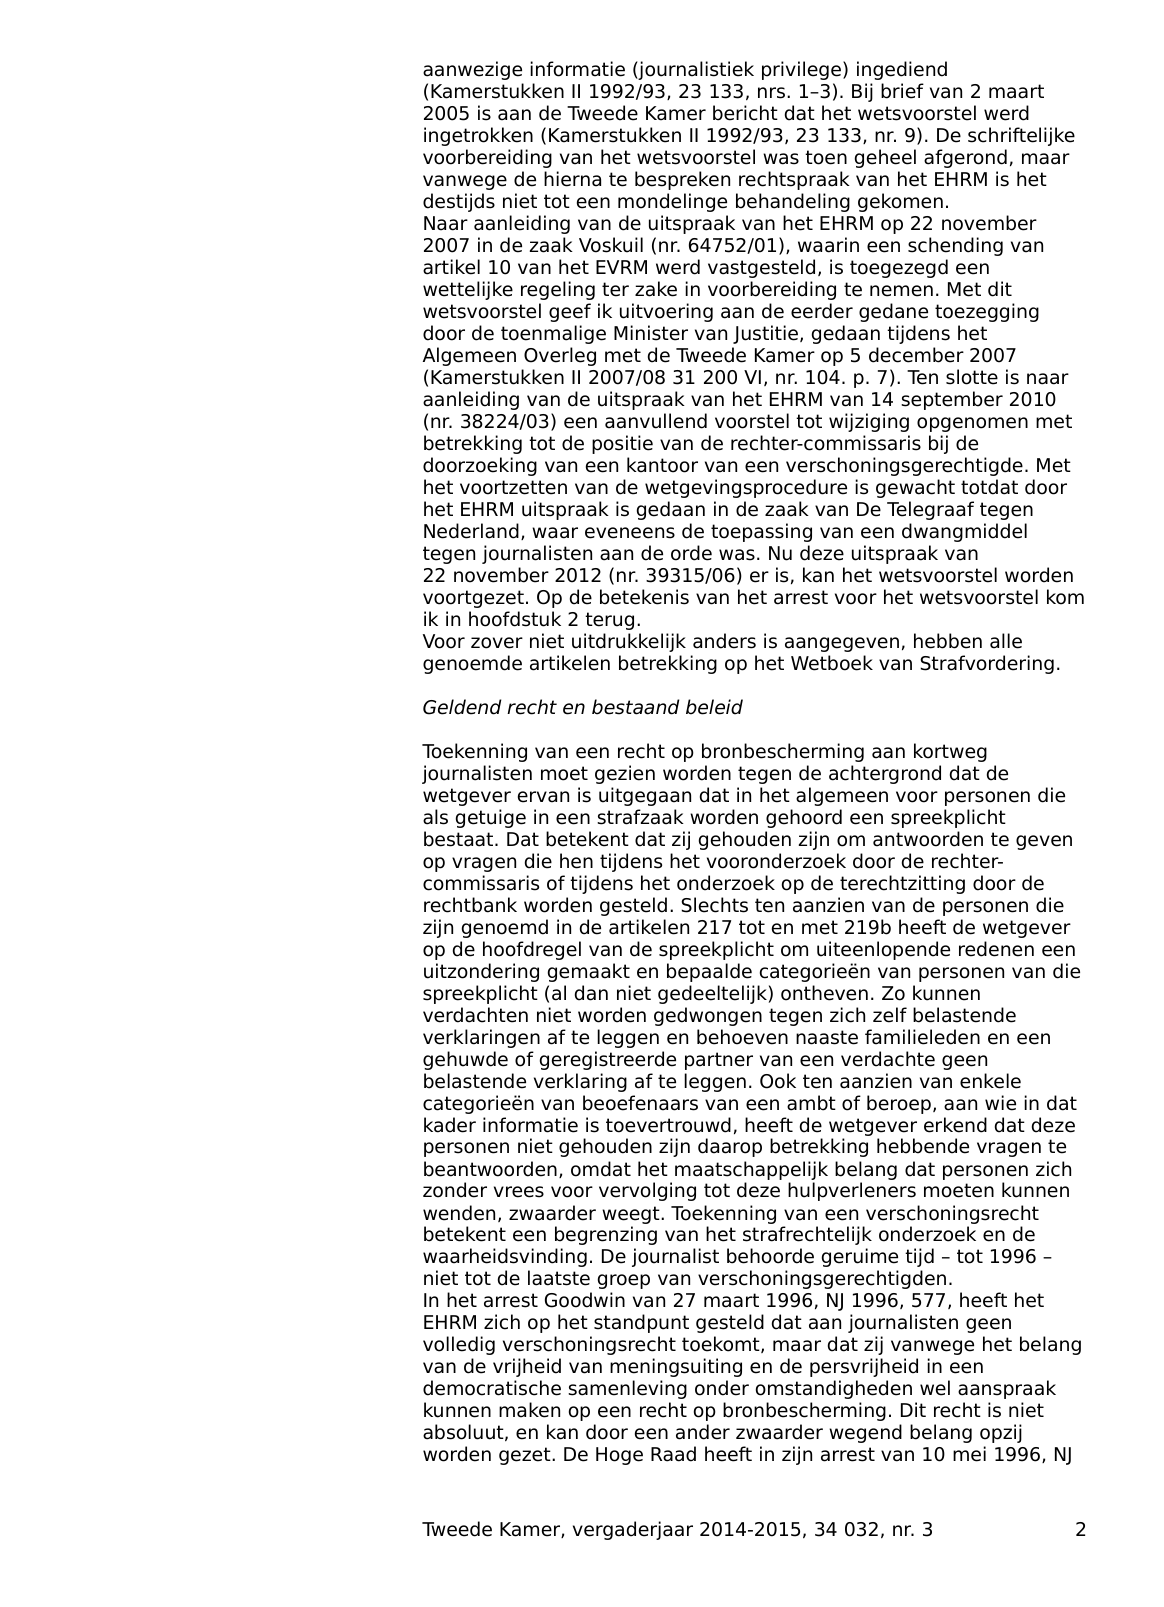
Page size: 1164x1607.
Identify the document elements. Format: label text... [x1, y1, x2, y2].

text aanwezige informatie (journalistiek privilege) ingediend (Kamerstukken II 1992/93, 23 133, nrs. 1–3). Bij brief van 2 maart 2005 is aan de Tweede Kamer bericht dat het wetsvoorstel werd ingetrokken (Kamerstukken II 1992/93, 23 133, nr. 9). De schriftelijke voorbereiding van het wetsvoorstel was toen geheel afgerond, maar vanwege de hierna te bespreken rechtspraak van het EHRM is het destijds niet tot een mondelinge behandeling gekomen. [422, 59, 1087, 213]
text In het arrest Goodwin van 27 maart 1996, NJ 1996, 577, heeft het EHRM zich op het standpunt gesteld dat aan journalisten geen volledig verschoningsrecht toekomt, maar dat zij vanwege het belang van de vrijheid van meningsuiting en de persvrijheid in een democratische samenleving onder omstandigheden wel aanspraak kunnen maken op een recht op bronbescherming. Dit recht is niet absoluut, en kan door een ander zwaarder wegend belang opzij worden gezet. De Hoge Raad heeft in zijn arrest van 10 mei 1996, NJ [422, 1290, 1087, 1466]
text Naar aanleiding van de uitspraak van het EHRM op 22 november 2007 in de zaak Voskuil (nr. 64752/01), waarin een schending van artikel 10 van het EVRM werd vastgesteld, is toegezegd een wettelijke regeling ter zake in voorbereiding te nemen. Met dit wetsvoorstel geef ik uitvoering aan de eerder gedane toezegging door de toenmalige Minister van Justitie, gedaan tijdens het Algemeen Overleg met de Tweede Kamer op 5 december 2007 (Kamerstukken II 2007/08 31 200 VI, nr. 104. p. 7). Ten slotte is naar aanleiding van de uitspraak van het EHRM van 14 september 2010 (nr. 38224/03) een aanvullend voorstel tot wijziging opgenomen met betrekking tot de positie van de rechter-commissaris bij de doorzoeking van een kantoor van een verschoningsgerechtigde. Met het voortzetten van de wetgevingsprocedure is gewacht totdat door het EHRM uitspraak is gedaan in de zaak van De Telegraaf tegen Nederland, waar eveneens de toepassing van een dwangmiddel tegen journalisten aan de orde was. Nu deze uitspraak van 22 november 2012 (nr. 39315/06) er is, kan het wetsvoorstel worden voortgezet. Op de betekenis van het arrest voor het wetsvoorstel kom ik in hoofdstuk 2 terug. [422, 213, 1087, 631]
text Toekenning van een recht op bronbescherming aan kortweg journalisten moet gezien worden tegen de achtergrond dat de wetgever ervan is uitgegaan dat in het algemeen voor personen die als getuige in een strafzaak worden gehoord een spreekplicht bestaat. Dat betekent dat zij gehouden zijn om antwoorden te geven op vragen die hen tijdens het vooronderzoek door de rechter-commissaris of tijdens het onderzoek op de terechtzitting door de rechtbank worden gesteld. Slechts ten aanzien van de personen die zijn genoemd in de artikelen 217 tot en met 219b heeft de wetgever op de hoofdregel van de spreekplicht om uiteenlopende redenen een uitzondering gemaakt en bepaalde categorieën van personen van die spreekplicht (al dan niet gedeeltelijk) ontheven. Zo kunnen verdachten niet worden gedwongen tegen zich zelf belastende verklaringen af te leggen en behoeven naaste familieleden en een gehuwde of geregistreerde partner van een verdachte geen belastende verklaring af te leggen. Ook ten aanzien van enkele categorieën van beoefenaars van een ambt of beroep, aan wie in dat kader informatie is toevertrouwd, heeft de wetgever erkend dat deze personen niet gehouden zijn daarop betrekking hebbende vragen te beantwoorden, omdat het maatschappelijk belang dat personen zich zonder vrees voor vervolging tot deze hulpverleners moeten kunnen wenden, zwaarder weegt. Toekenning van een verschoningsrecht betekent een begrenzing van het strafrechtelijk onderzoek en de waarheidsvinding. De journalist behoorde geruime tijd – tot 1996 – niet tot de laatste groep van verschoningsgerechtigden. [422, 741, 1087, 1290]
text Voor zover niet uitdrukkelijk anders is aangegeven, hebben alle genoemde artikelen betrekking op het Wetboek van Strafvordering. [422, 631, 1087, 674]
subtitle Geldend recht en bestaand beleid [422, 697, 1087, 719]
